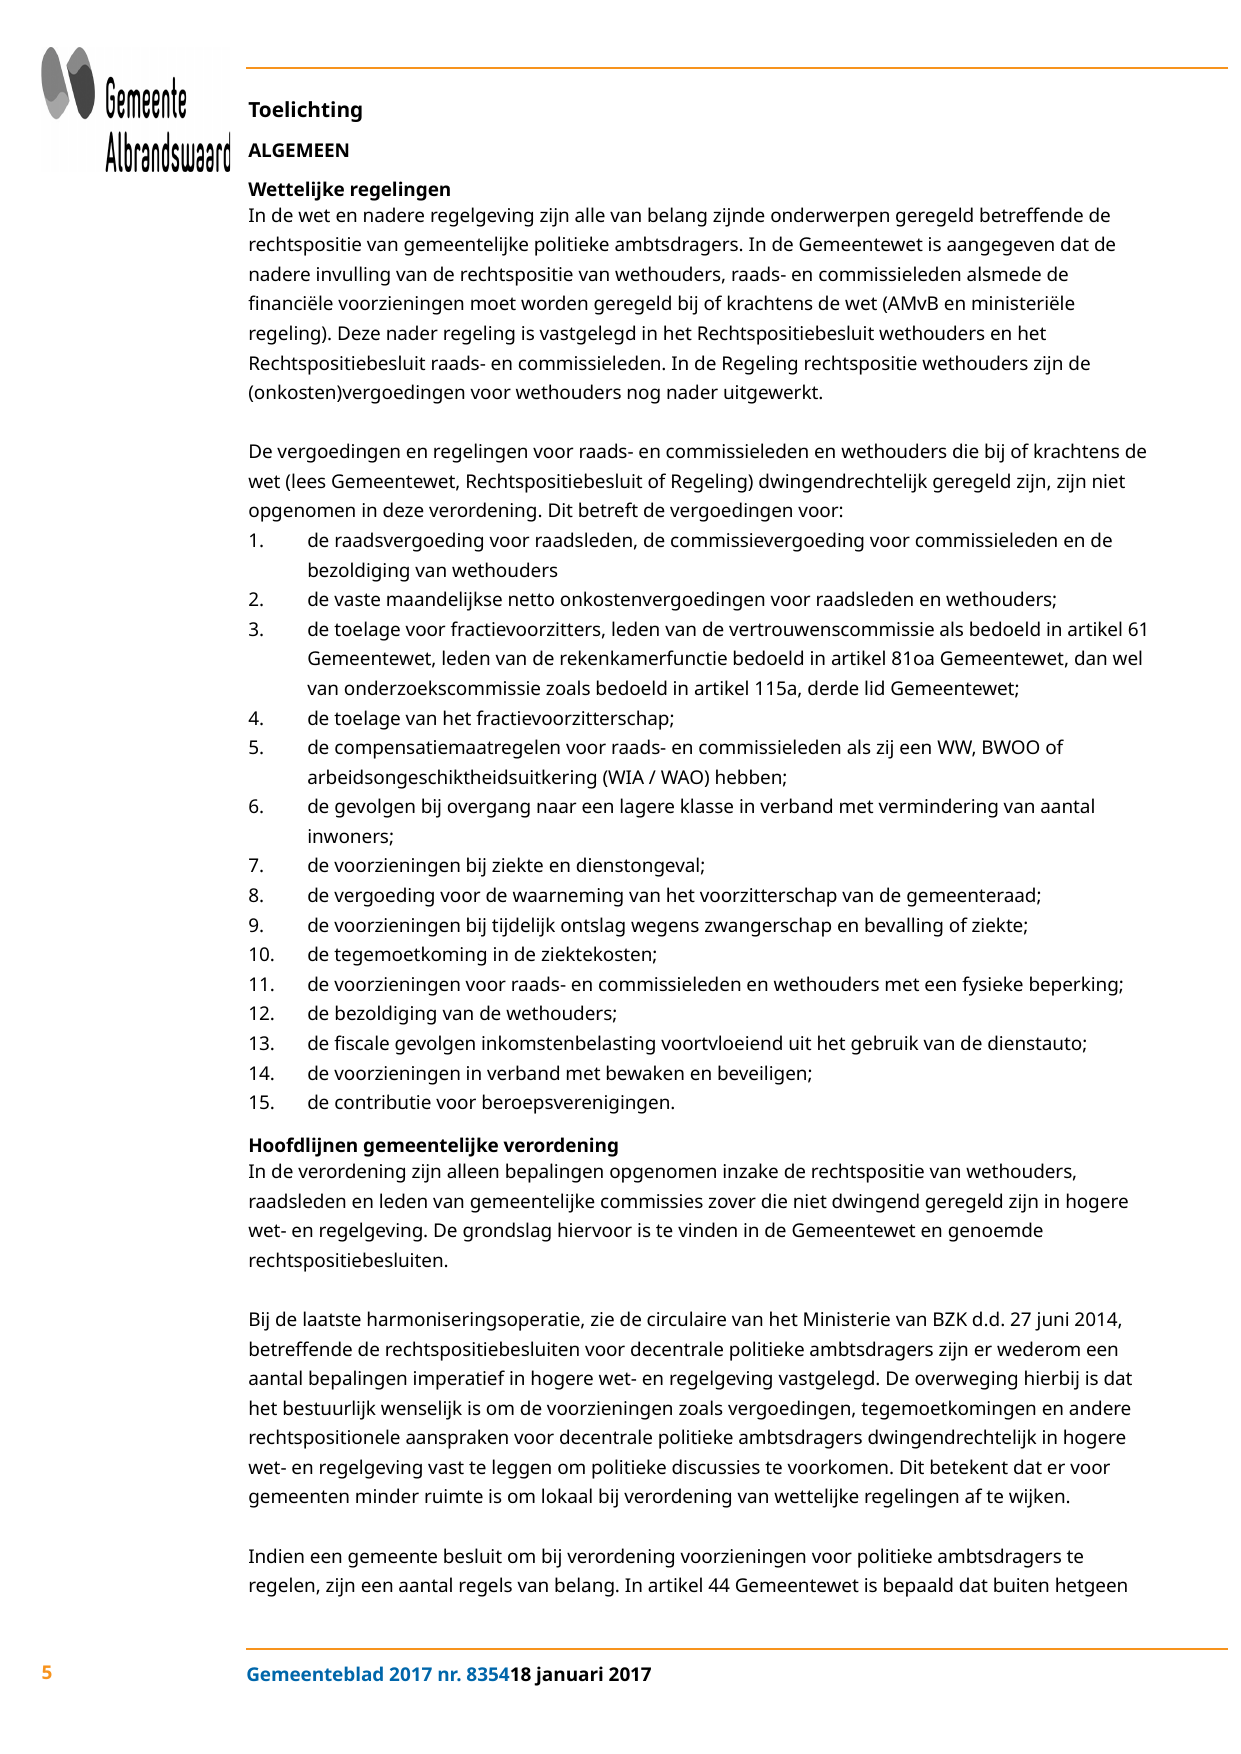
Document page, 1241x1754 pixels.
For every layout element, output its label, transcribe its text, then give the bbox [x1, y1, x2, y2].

list de voorzieningen voor raads- en commissieleden en wethouders met een fysieke beperking; [248, 971, 1152, 997]
text De vergoedingen en regelingen voor raads- en commissieleden en wethouders die bij of krachtens de wet (lees Gemeentewet, Rechtspositiebesluit of Regeling) dwingendrechtelijk geregeld zijn, zijn niet opgenomen in deze verordening. Dit betreft de vergoedingen voor: [248, 438, 1152, 523]
list de voorzieningen bij tijdelijk ontslag wegens zwangerschap en bevalling of ziekte; [248, 912, 1152, 938]
list de tegemoetkoming in de ziektekosten; [248, 941, 1152, 967]
list de voorzieningen in verband met bewaken en beveiligen; [248, 1060, 1152, 1086]
text Hoofdlijnen gemeentelijke verordening [248, 1132, 1152, 1158]
text Bij de laatste harmoniseringsoperatie, zie de circulaire van het Ministerie van BZK d.d. 27 juni 2014, betreffende de rechtspositiebesluiten voor decentrale politieke ambtsdragers zijn er wederom een aantal bepalingen imperatief in hogere wet- en regelgeving vastgelegd. De overweging hierbij is dat het bestuurlijk wenselijk is om de voorzieningen zoals vergoedingen, tegemoetkomingen en andere rechtspositionele aanspraken voor decentrale politieke ambtsdragers dwingendrechtelijk in hogere wet- en regelgeving vast te leggen om politieke discussies te voorkomen. Dit betekent dat er voor gemeenten minder ruimte is om lokaal bij verordening van wettelijke regelingen af te wijken. [248, 1306, 1152, 1509]
picture [41, 47, 231, 172]
text Toelichting [248, 95, 1152, 123]
list de toelage van het fractievoorzitterschap; [248, 705, 1152, 731]
text In de verordening zijn alleen bepalingen opgenomen inzake de rechtspositie van wethouders, raadsleden en leden van gemeentelijke commissies zover die niet dwingend geregeld zijn in hogere wet- en regelgeving. De grondslag hiervoor is te vinden in de Gemeentewet en genoemde rechtspositiebesluiten. [248, 1158, 1152, 1273]
list de bezoldiging van de wethouders; [248, 1001, 1152, 1026]
text ALGEMEEN [248, 137, 1152, 163]
list de vaste maandelijkse netto onkostenvergoedingen voor raadsleden en wethouders; [248, 586, 1152, 612]
text Indien een gemeente besluit om bij verordening voorzieningen voor politieke ambtsdragers te regelen, zijn een aantal regels van belang. In artikel 44 Gemeentewet is bepaald dat buiten hetgeen [248, 1543, 1152, 1598]
list de contributie voor beroepsverenigingen. [248, 1089, 1152, 1115]
text Wettelijke regelingen [248, 176, 1152, 202]
list de compensatiemaatregelen voor raads- en commissieleden als zij een WW, BWOO of arbeidsongeschiktheidsuitkering (WIA / WAO) hebben; [248, 734, 1152, 790]
list de vergoeding voor de waarneming van het voorzitterschap van de gemeenteraad; [248, 882, 1152, 908]
list de gevolgen bij overgang naar een lagere klasse in verband met vermindering van aantal inwoners; [248, 793, 1152, 849]
list de fiscale gevolgen inkomstenbelasting voortvloeiend uit het gebruik van de dienstauto; [248, 1030, 1152, 1056]
list de raadsvergoeding voor raadsleden, de commissievergoeding voor commissieleden en de bezoldiging van wethouders [248, 527, 1152, 583]
list de voorzieningen bij ziekte en dienstongeval; [248, 853, 1152, 878]
list de toelage voor fractievoorzitters, leden van de vertrouwenscommissie als bedoeld in artikel 61 Gemeentewet, leden van de rekenkamerfunctie bedoeld in artikel 81oa Gemeentewet, dan wel van onderzoekscommissie zoals bedoeld in artikel 115a, derde lid Gemeentewet; [248, 616, 1152, 701]
text In de wet en nadere regelgeving zijn alle van belang zijnde onderwerpen geregeld betreffende de rechtspositie van gemeentelijke politieke ambtsdragers. In de Gemeentewet is aangegeven dat de nadere invulling van de rechtspositie van wethouders, raads- en commissieleden alsmede de financiële voorzieningen moet worden geregeld bij of krachtens de wet (AMvB en ministeriële regeling). Deze nader regeling is vastgelegd in het Rechtspositiebesluit wethouders en het Rechtspositiebesluit raads- en commissieleden. In de Regeling rechtspositie wethouders zijn de (onkosten)vergoedingen voor wethouders nog nader uitgewerkt. [248, 202, 1152, 405]
